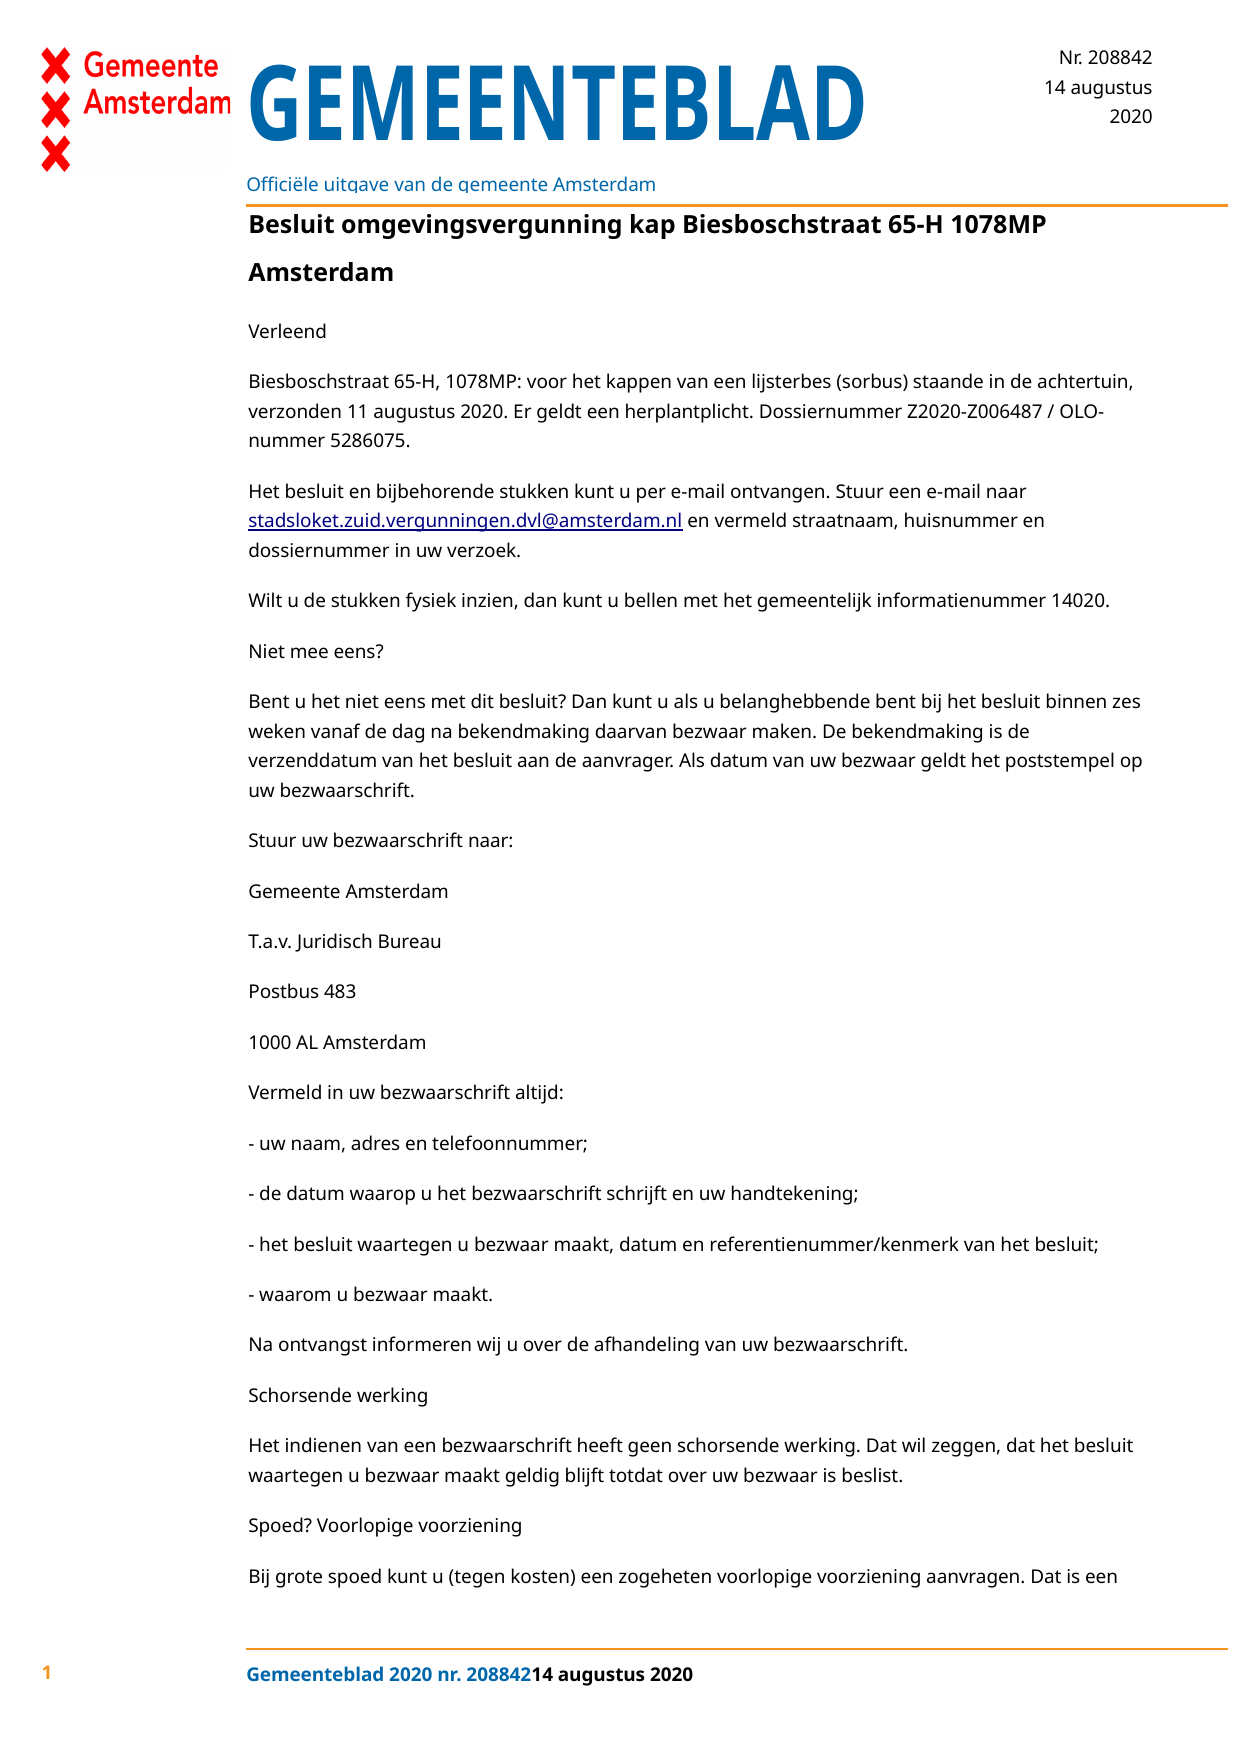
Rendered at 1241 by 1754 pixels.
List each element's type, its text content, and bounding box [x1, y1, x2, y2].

text Het besluit en bijbehorende stukken kunt u per e-mail ontvangen. Stuur een e-mail naar stadsloket.zuid.vergunningen.dvl@amsterdam.nl en vermeld straatnaam, huisnummer en dossiernummer in uw verzoek. [248, 478, 1152, 563]
text Gemeente Amsterdam [248, 878, 1152, 904]
text Het indienen van een bezwaarschrift heeft geen schorsende werking. Dat wil zeggen, dat het besluit waartegen u bezwaar maakt geldig blijft totdat over uw bezwaar is beslist. [248, 1432, 1152, 1488]
text Wilt u de stukken fysiek inzien, dan kunt u bellen met het gemeentelijk informatienummer 14020. [248, 587, 1152, 613]
text Bent u het niet eens met dit besluit? Dan kunt u als u belanghebbende bent bij het besluit binnen zes weken vanaf de dag na bekendmaking daarvan bezwaar maken. De bekendmaking is de verzenddatum van het besluit aan de aanvrager. Als datum van uw bezwaar geldt het poststempel op uw bezwaarschrift. [248, 688, 1152, 803]
text 1000 AL Amsterdam [248, 1029, 1152, 1055]
text - uw naam, adres en telefoonnummer; [248, 1130, 1152, 1156]
text Stuur uw bezwaarschrift naar: [248, 827, 1152, 853]
text - waarom u bezwaar maakt. [248, 1281, 1152, 1307]
text Besluit omgevingsvergunning kap Biesboschstraat 65-H 1078MP Amsterdam [248, 207, 1152, 288]
text Bij grote spoed kunt u (tegen kosten) een zogeheten voorlopige voorziening aanvragen. Dat is een [248, 1563, 1152, 1589]
text Verleend [248, 318, 1152, 344]
text - het besluit waartegen u bezwaar maakt, datum en referentienummer/kenmerk van het besluit; [248, 1231, 1152, 1257]
text Vermeld in uw bezwaarschrift altijd: [248, 1079, 1152, 1105]
text - de datum waarop u het bezwaarschrift schrijft en uw handtekening; [248, 1180, 1152, 1206]
text Schorsende werking [248, 1382, 1152, 1408]
text Biesboschstraat 65-H, 1078MP: voor het kappen van een lijsterbes (sorbus) staande in de achtertuin, verzonden 11 augustus 2020. Er geldt een herplantplicht. Dossiernummer Z2020-Z006487 / OLO-nummer 5286075. [248, 368, 1152, 453]
text Postbus 483 [248, 979, 1152, 1004]
text Niet mee eens? [248, 638, 1152, 664]
text Na ontvangst informeren wij u over de afhandeling van uw bezwaarschrift. [248, 1332, 1152, 1357]
text Spoed? Voorlopige voorziening [248, 1512, 1152, 1538]
text T.a.v. Juridisch Bureau [248, 928, 1152, 954]
picture [41, 47, 231, 172]
